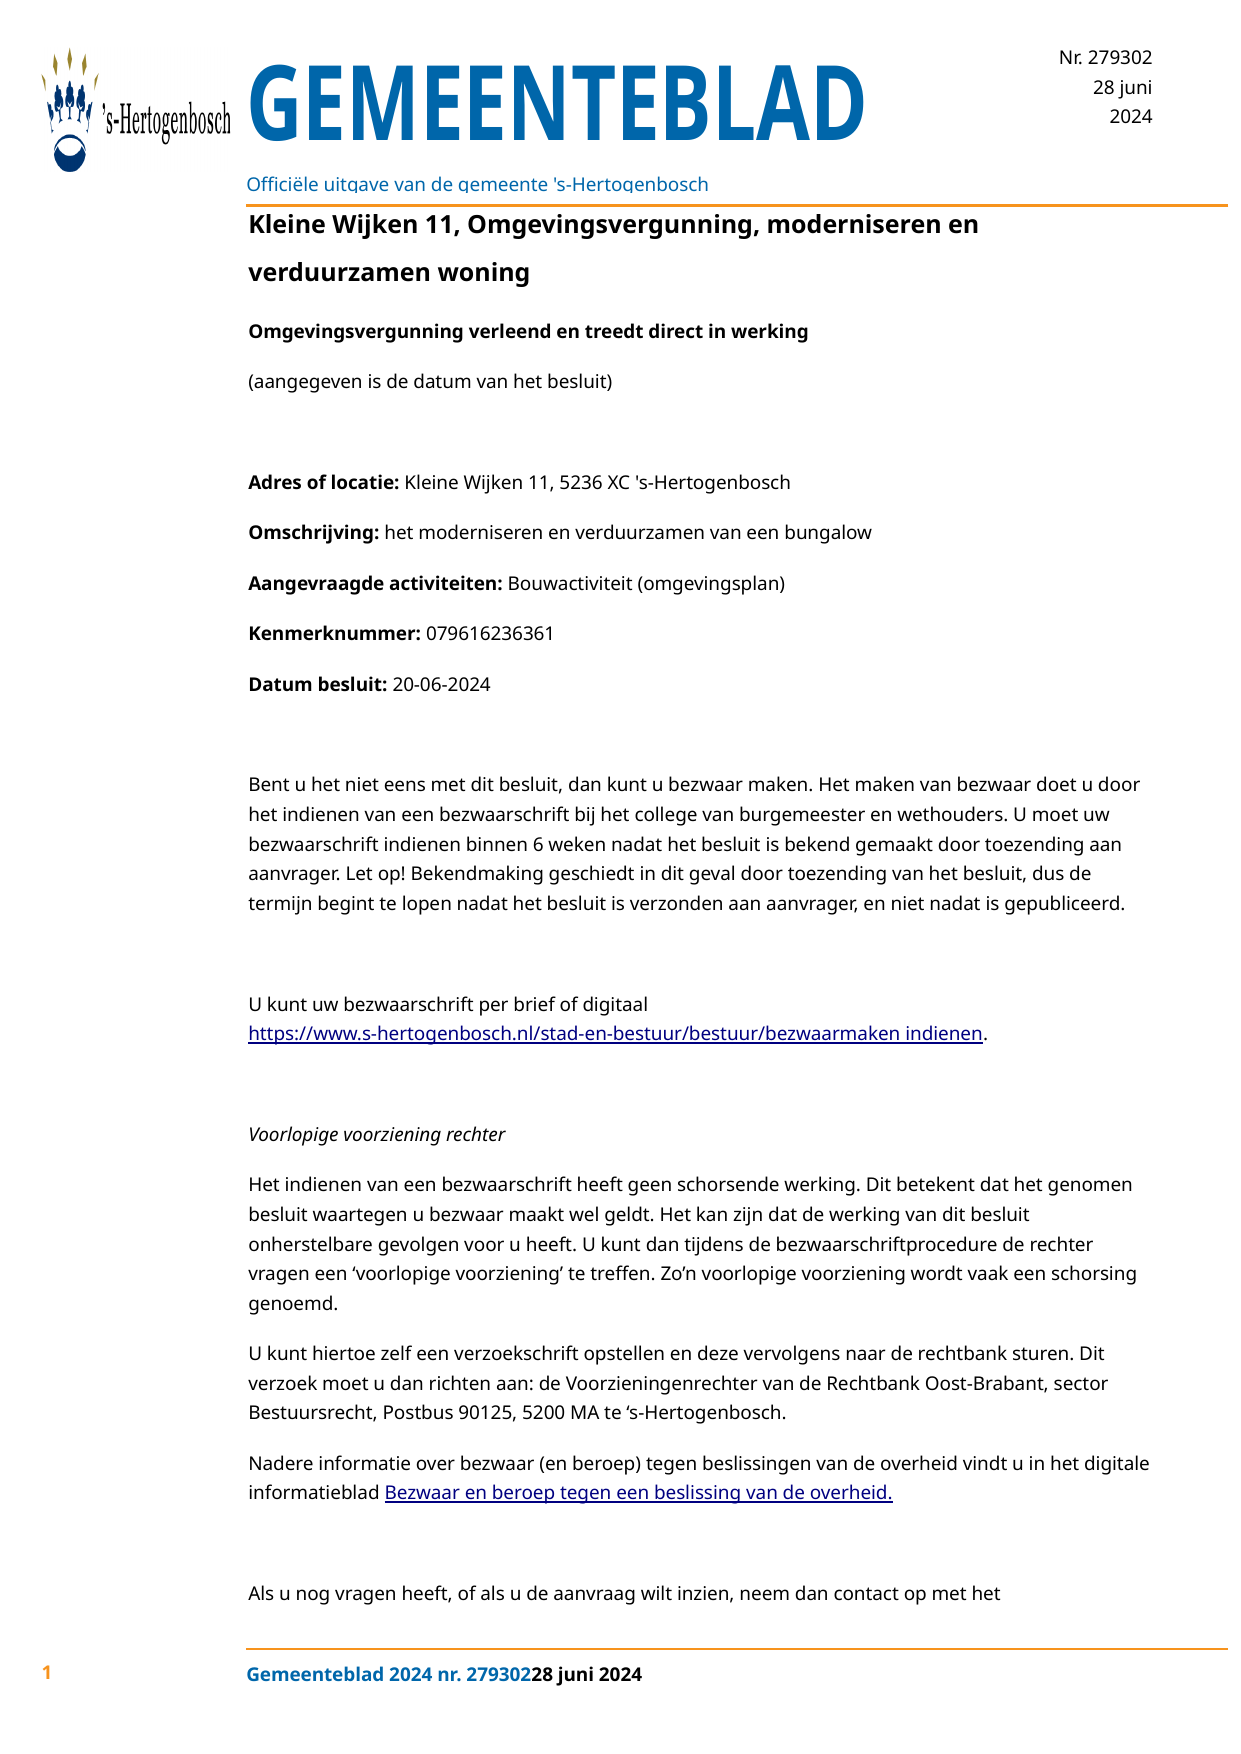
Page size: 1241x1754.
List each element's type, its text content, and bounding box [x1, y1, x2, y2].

text Aangevraagde activiteiten: Bouwactiviteit (omgevingsplan) [248, 570, 1152, 596]
text Als u nog vragen heeft, of als u de aanvraag wilt inzien, neem dan contact op met het [248, 1580, 1152, 1606]
text Adres of locatie: Kleine Wijken 11, 5236 XC 's-Hertogenbosch [248, 469, 1152, 495]
text U kunt hiertoe zelf een verzoekschrift opstellen en deze vervolgens naar de rechtbank sturen. Dit verzoek moet u dan richten aan: de Voorzieningenrechter van de Rechtbank Oost-Brabant, sector Bestuursrecht, Postbus 90125, 5200 MA te ‘s-Hertogenbosch. [248, 1340, 1152, 1425]
text Omschrijving: het moderniseren en verduurzamen van een bungalow [248, 519, 1152, 545]
text Datum besluit: 20-06-2024 [248, 671, 1152, 697]
text Kleine Wijken 11, Omgevingsvergunning, moderniseren en verduurzamen woning [248, 207, 1152, 288]
text (aangegeven is de datum van het besluit) [248, 368, 1152, 394]
text Kenmerknummer: 079616236361 [248, 620, 1152, 646]
text Omgevingsvergunning verleend en treedt direct in werking [248, 318, 1152, 344]
text Nadere informatie over bezwaar (en beroep) tegen beslissingen van de overheid vindt u in het digitale informatieblad Bezwaar en beroep tegen een beslissing van de overheid. [248, 1450, 1152, 1505]
text U kunt uw bezwaarschrift per brief of digitaal https://www.s-hertogenbosch.nl/stad-en-bestuur/bestuur/bezwaarmaken indienen. [248, 991, 1152, 1046]
text Bent u het niet eens met dit besluit, dan kunt u bezwaar maken. Het maken van bezwaar doet u door het indienen van een bezwaarschrift bij het college van burgemeester en wethouders. U moet uw bezwaarschrift indienen binnen 6 weken nadat het besluit is bekend gemaakt door toezending aan aanvrager. Let op! Bekendmaking geschiedt in dit geval door toezending van het besluit, dus de termijn begint te lopen nadat het besluit is verzonden aan aanvrager, en niet nadat is gepubliceerd. [248, 772, 1152, 916]
text Het indienen van een bezwaarschrift heeft geen schorsende werking. Dit betekent dat het genomen besluit waartegen u bezwaar maakt wel geldt. Het kan zijn dat de werking van dit besluit onherstelbare gevolgen voor u heeft. U kunt dan tijdens de bezwaarschriftprocedure de rechter vragen een ‘voorlopige voorziening’ te treffen. Zo’n voorlopige voorziening wordt vaak een schorsing genoemd. [248, 1172, 1152, 1316]
picture [41, 47, 231, 172]
text Voorlopige voorziening rechter [248, 1121, 1152, 1147]
